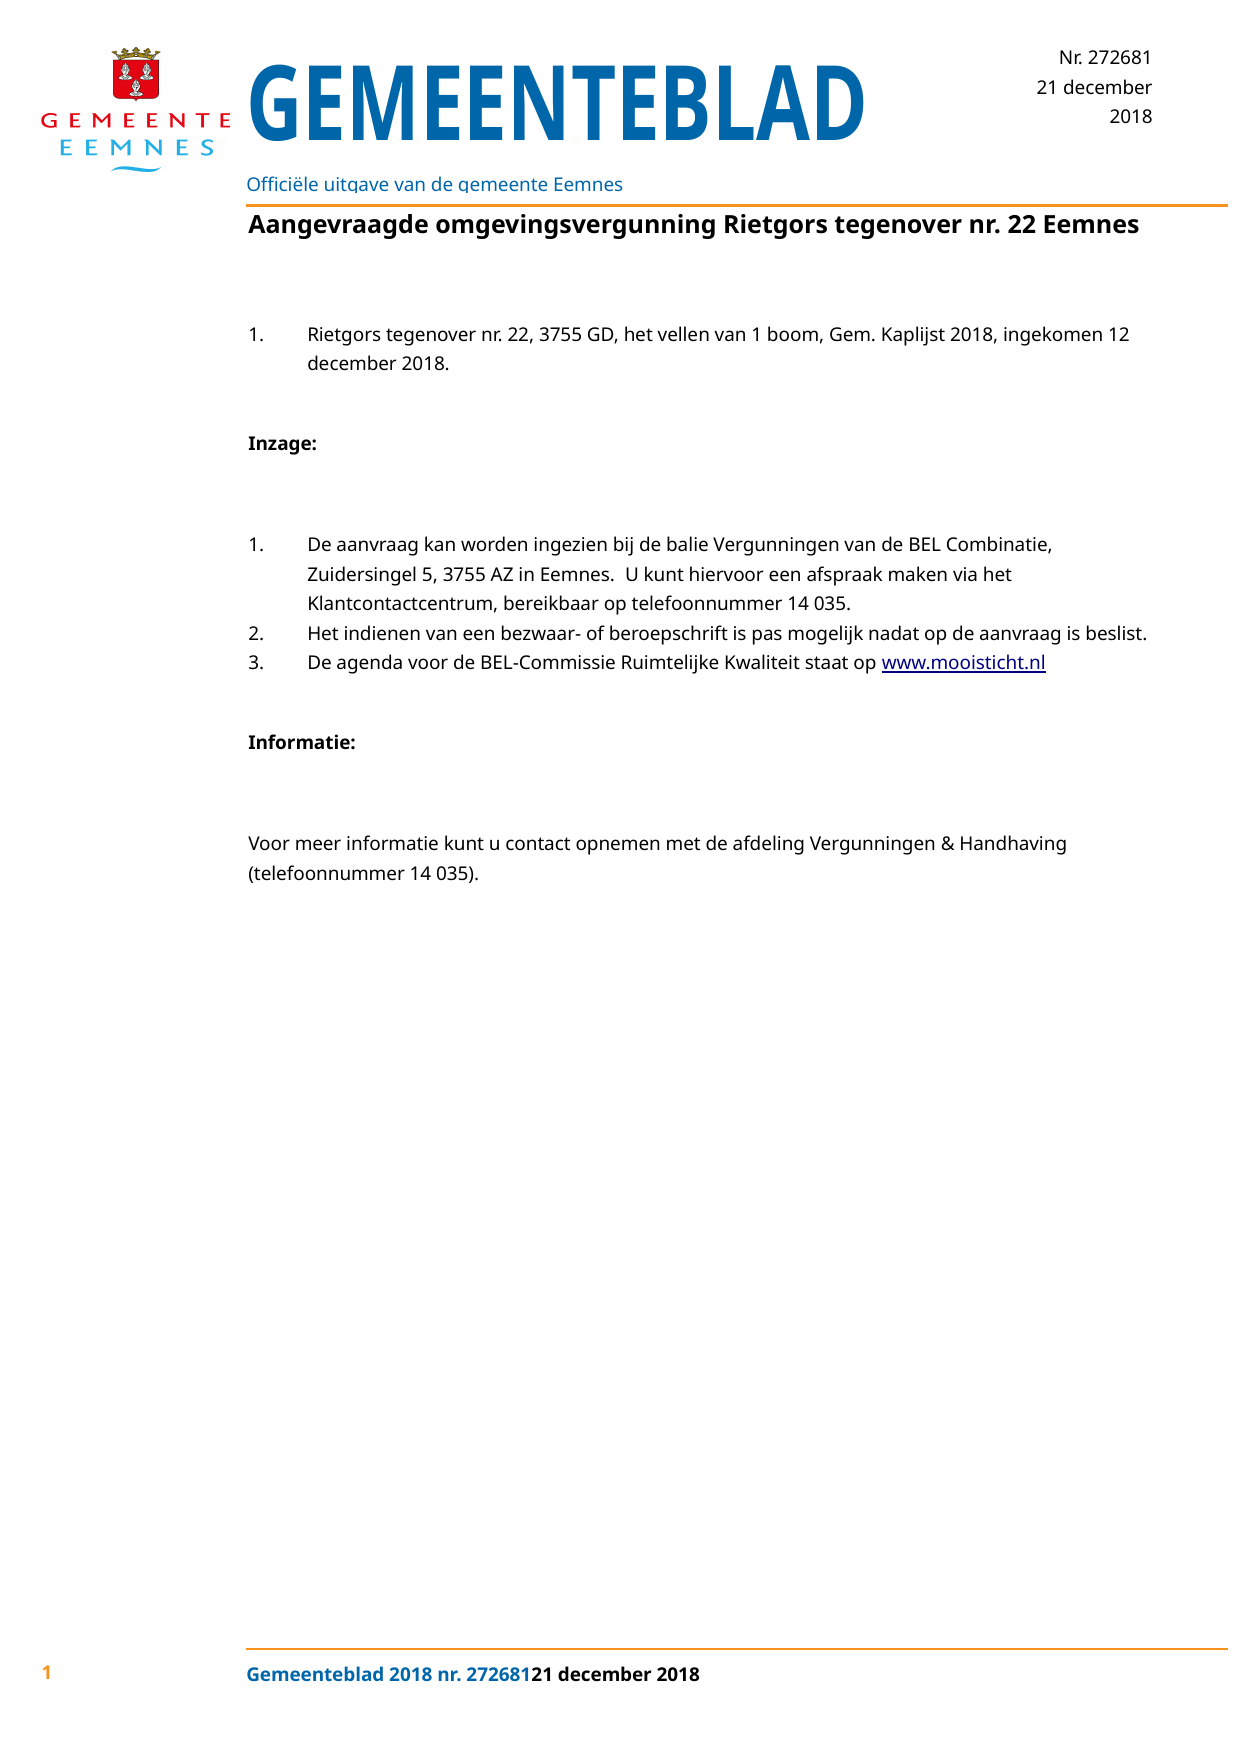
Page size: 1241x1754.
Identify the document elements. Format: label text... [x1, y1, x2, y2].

list Het indienen van een bezwaar- of beroepschrift is pas mogelijk nadat op de aanvraag is beslist. [248, 620, 1152, 646]
text Inzage: [248, 430, 1152, 456]
picture [41, 47, 231, 172]
text Voor meer informatie kunt u contact opnemen met de afdeling Vergunningen & Handhaving (telefoonnummer 14 035). [248, 830, 1152, 886]
text Informatie: [248, 729, 1152, 755]
list De agenda voor de BEL-Commissie Ruimtelijke Kwaliteit staat op www.mooisticht.nl [248, 649, 1152, 675]
text Aangevraagde omgevingsvergunning Rietgors tegenover nr. 22 Eemnes [248, 207, 1152, 241]
list De aanvraag kan worden ingezien bij de balie Vergunningen van de BEL Combinatie, Zuidersingel 5, 3755 AZ in Eemnes. U kunt hiervoor een afspraak maken via het Klantcontactcentrum, bereikbaar op telefoonnummer 14 035. [248, 531, 1152, 616]
list Rietgors tegenover nr. 22, 3755 GD, het vellen van 1 boom, Gem. Kaplijst 2018, ingekomen 12 december 2018. [248, 321, 1152, 376]
